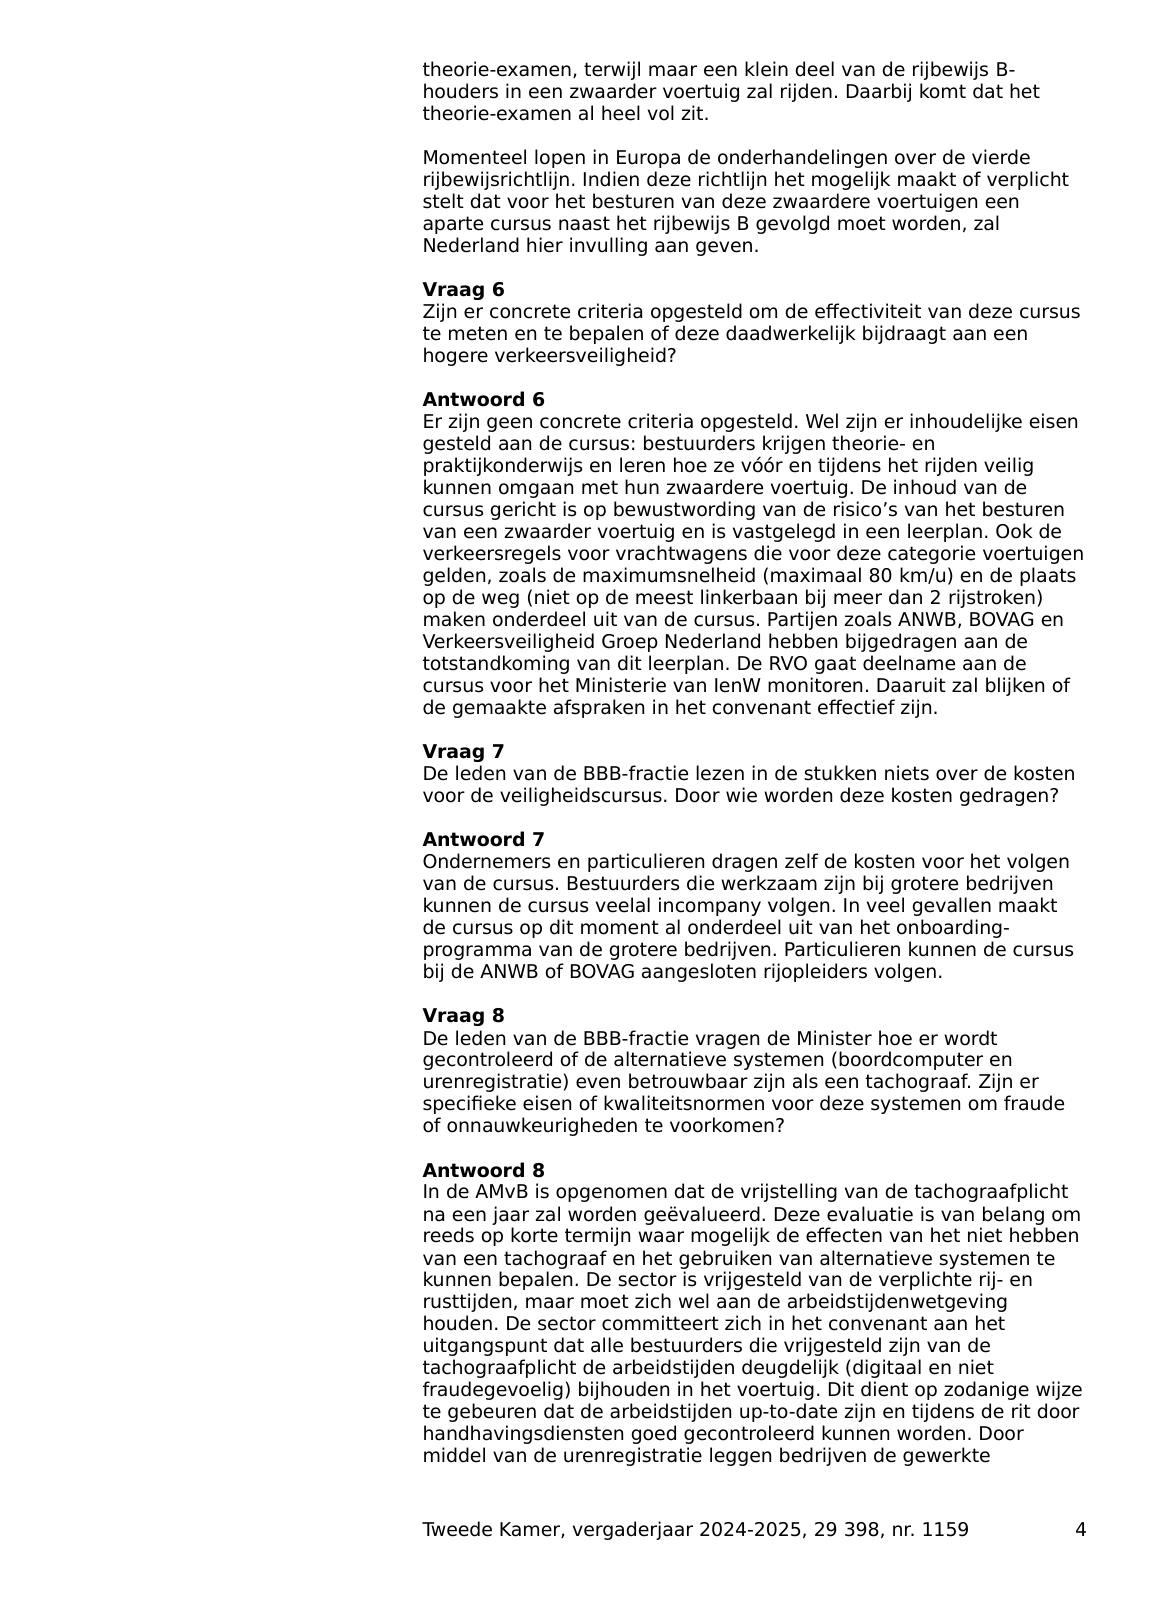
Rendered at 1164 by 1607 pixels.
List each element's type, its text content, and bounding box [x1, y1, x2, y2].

text Momenteel lopen in Europa de onderhandelingen over de vierde rijbewijsrichtlijn. Indien deze richtlijn het mogelijk maakt of verplicht stelt dat voor het besturen van deze zwaardere voertuigen een aparte cursus naast het rijbewijs B gevolgd moet worden, zal Nederland hier invulling aan geven. [422, 147, 1087, 257]
text Ondernemers en particulieren dragen zelf de kosten voor het volgen van de cursus. Bestuurders die werkzaam zijn bij grotere bedrijven kunnen de cursus veelal incompany volgen. In veel gevallen maakt de cursus op dit moment al onderdeel uit van het onboarding-programma van de grotere bedrijven. Particulieren kunnen de cursus bij de ANWB of BOVAG aangesloten rijopleiders volgen. [422, 851, 1087, 983]
text Zijn er concrete criteria opgesteld om de effectiviteit van deze cursus te meten en te bepalen of deze daadwerkelijk bijdraagt aan een hogere verkeersveiligheid? [422, 301, 1087, 367]
text Vraag 7 [422, 741, 1087, 763]
text theorie-examen, terwijl maar een klein deel van de rijbewijs B-houders in een zwaarder voertuig zal rijden. Daarbij komt dat het theorie-examen al heel vol zit. [422, 59, 1087, 125]
text Antwoord 6 [422, 389, 1087, 411]
text Antwoord 7 [422, 829, 1087, 851]
text Vraag 6 [422, 279, 1087, 301]
text Antwoord 8 [422, 1159, 1087, 1181]
text In de AMvB is opgenomen dat de vrijstelling van de tachograafplicht na een jaar zal worden geëvalueerd. Deze evaluatie is van belang om reeds op korte termijn waar mogelijk de effecten van het niet hebben van een tachograaf en het gebruiken van alternatieve systemen te kunnen bepalen. De sector is vrijgesteld van de verplichte rij- en rusttijden, maar moet zich wel aan de arbeidstijdenwetgeving houden. De sector committeert zich in het convenant aan het uitgangspunt dat alle bestuurders die vrijgesteld zijn van de tachograafplicht de arbeidstijden deugdelijk (digitaal en niet fraudegevoelig) bijhouden in het voertuig. Dit dient op zodanige wijze te gebeuren dat de arbeidstijden up-to-date zijn en tijdens de rit door handhavingsdiensten goed gecontroleerd kunnen worden. Door middel van de urenregistratie leggen bedrijven de gewerkte [422, 1181, 1087, 1467]
text De leden van de BBB-fractie vragen de Minister hoe er wordt gecontroleerd of de alternatieve systemen (boordcomputer en urenregistratie) even betrouwbaar zijn als een tachograaf. Zijn er specifieke eisen of kwaliteitsnormen voor deze systemen om fraude of onnauwkeurigheden te voorkomen? [422, 1027, 1087, 1137]
text Er zijn geen concrete criteria opgesteld. Wel zijn er inhoudelijke eisen gesteld aan de cursus: bestuurders krijgen theorie- en praktijkonderwijs en leren hoe ze vóór en tijdens het rijden veilig kunnen omgaan met hun zwaardere voertuig. De inhoud van de cursus gericht is op bewustwording van de risico’s van het besturen van een zwaarder voertuig en is vastgelegd in een leerplan. Ook de verkeersregels voor vrachtwagens die voor deze categorie voertuigen gelden, zoals de maximumsnelheid (maximaal 80 km/u) en de plaats op de weg (niet op de meest linkerbaan bij meer dan 2 rijstroken) maken onderdeel uit van de cursus. Partijen zoals ANWB, BOVAG en Verkeersveiligheid Groep Nederland hebben bijgedragen aan de totstandkoming van dit leerplan. De RVO gaat deelname aan de cursus voor het Ministerie van IenW monitoren. Daaruit zal blijken of de gemaakte afspraken in het convenant effectief zijn. [422, 411, 1087, 719]
text De leden van de BBB-fractie lezen in de stukken niets over de kosten voor de veiligheidscursus. Door wie worden deze kosten gedragen? [422, 763, 1087, 807]
text Vraag 8 [422, 1005, 1087, 1027]
